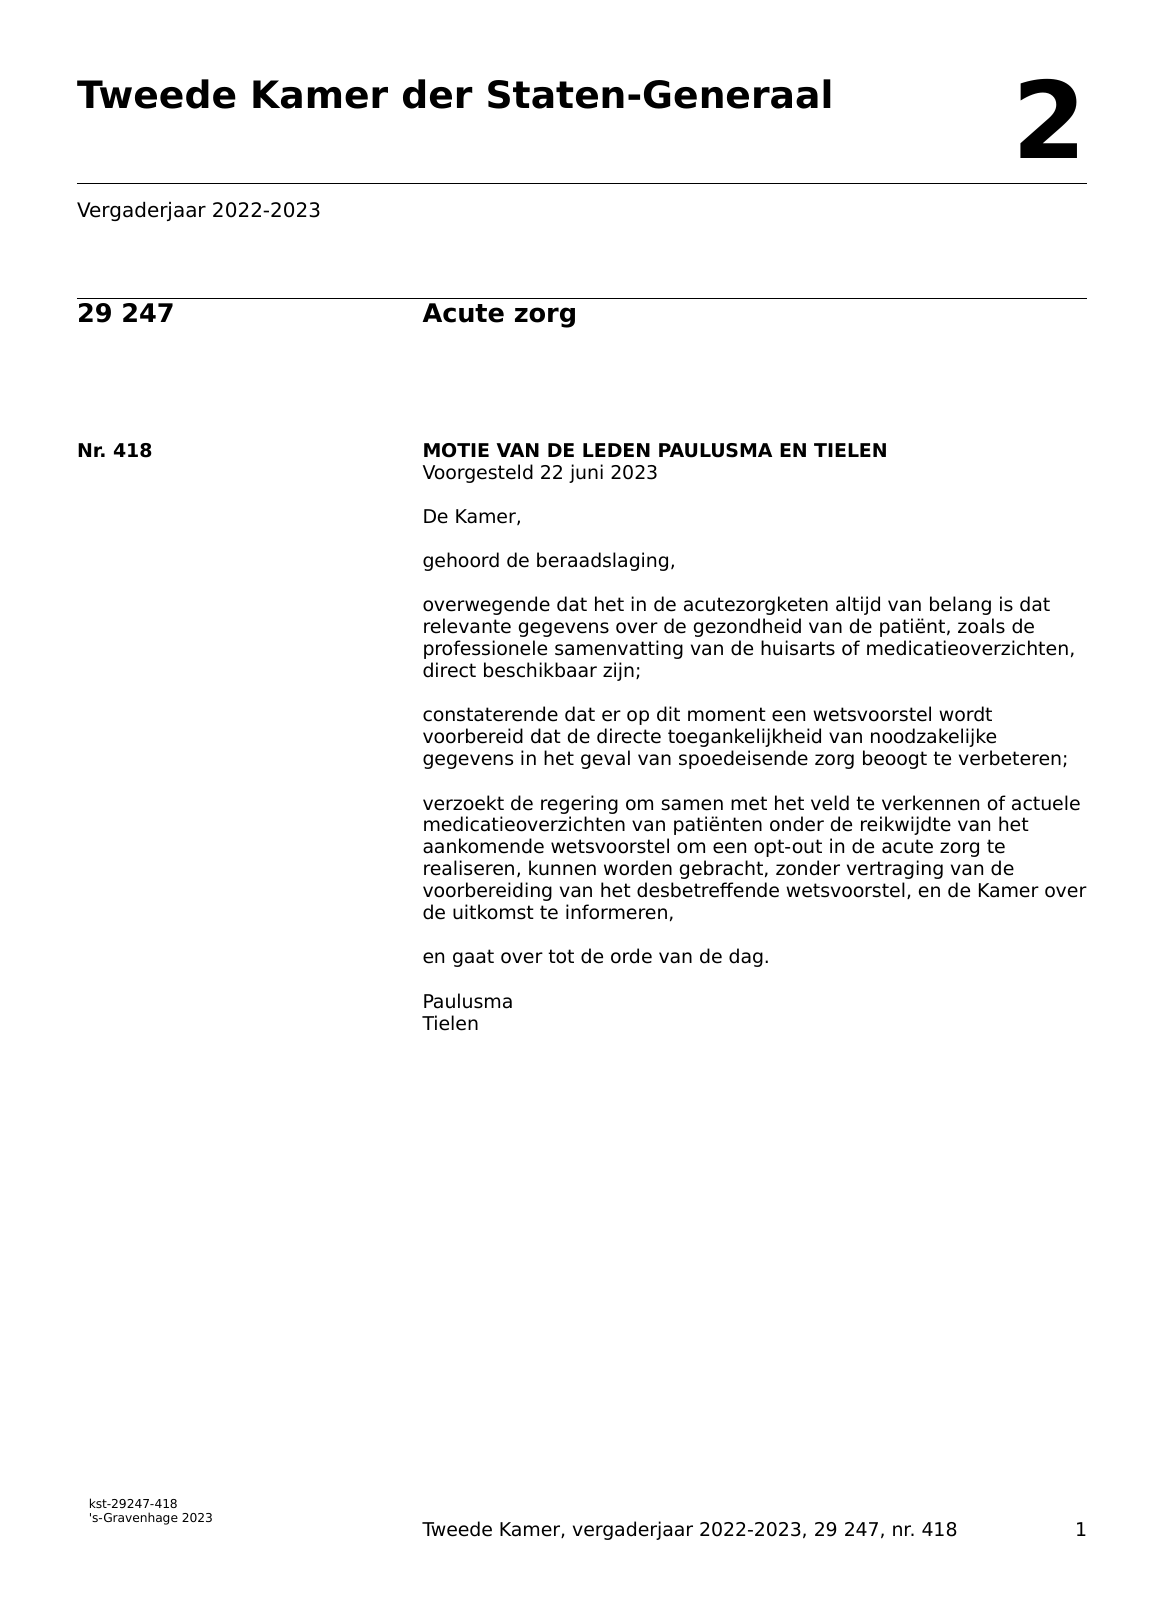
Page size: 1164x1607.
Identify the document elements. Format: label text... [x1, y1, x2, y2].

subtitle Nr. 418 MOTIE VAN DE LEDEN PAULUSMA EN TIELEN [77, 440, 1087, 462]
text verzoekt de regering om samen met het veld te verkennen of actuele medicatieoverzichten van patiënten onder de reikwijdte van het aankomende wetsvoorstel om een opt-out in de acute zorg te realiseren, kunnen worden gebracht, zonder vertraging van de voorbereiding van het desbetreffende wetsvoorstel, en de Kamer over de uitkomst te informeren, [422, 792, 1087, 924]
text Tielen [422, 1013, 1087, 1034]
text kst-29247-418 [88, 1497, 323, 1511]
subtitle 29 247 Acute zorg [77, 299, 1087, 329]
table_header Tweede Kamer der Staten-Generaal [77, 59, 886, 183]
text Voorgesteld 22 juni 2023 [422, 462, 1087, 484]
table_header 2 [886, 59, 1087, 183]
text Paulusma [422, 991, 1087, 1013]
text 's-Gravenhage 2023 [88, 1511, 323, 1525]
text constaterende dat er op dit moment een wetsvoorstel wordt voorbereid dat de directe toegankelijkheid van noodzakelijke gegevens in het geval van spoedeisende zorg beoogt te verbeteren; [422, 704, 1087, 770]
text De Kamer, [422, 506, 1087, 528]
table_cell Vergaderjaar 2022-2023 [77, 184, 1087, 298]
text overwegende dat het in de acutezorgketen altijd van belang is dat relevante gegevens over de gezondheid van de patiënt, zoals de professionele samenvatting van de huisarts of medicatieoverzichten, direct beschikbaar zijn; [422, 594, 1087, 682]
text gehoord de beraadslaging, [422, 550, 1087, 572]
text en gaat over tot de orde van de dag. [422, 946, 1087, 968]
